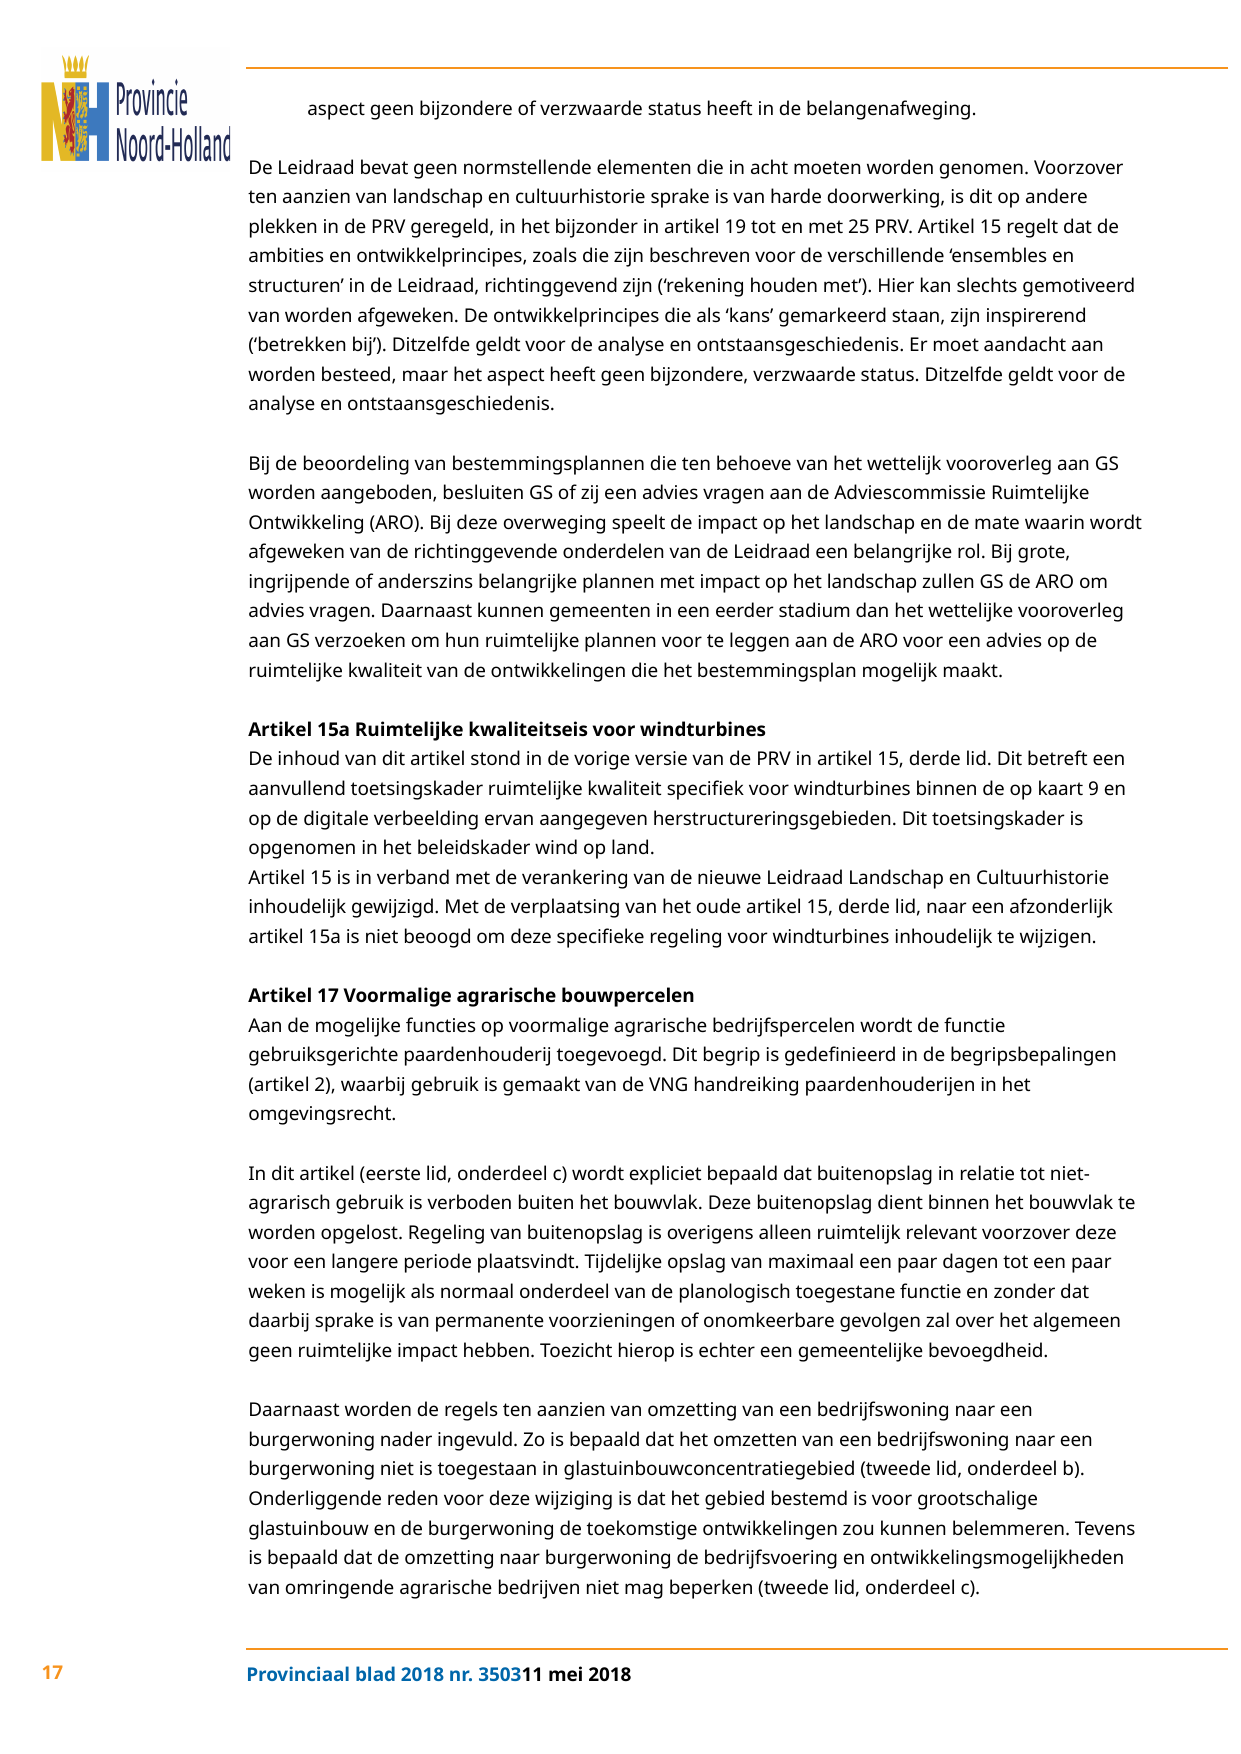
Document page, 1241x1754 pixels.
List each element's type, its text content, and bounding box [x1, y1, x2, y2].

text In dit artikel (eerste lid, onderdeel c) wordt expliciet bepaald dat buitenopslag in relatie tot niet-agrarisch gebruik is verboden buiten het bouwvlak. Deze buitenopslag dient binnen het bouwvlak te worden opgelost. Regeling van buitenopslag is overigens alleen ruimtelijk relevant voorzover deze voor een langere periode plaatsvindt. Tijdelijke opslag van maximaal een paar dagen tot een paar weken is mogelijk als normaal onderdeel van de planologisch toegestane functie en zonder dat daarbij sprake is van permanente voorzieningen of onomkeerbare gevolgen zal over het algemeen geen ruimtelijke impact hebben. Toezicht hierop is echter een gemeentelijke bevoegdheid. [248, 1160, 1152, 1363]
text Artikel 15a Ruimtelijke kwaliteitseis voor windturbines [248, 716, 1152, 742]
text Artikel 15 is in verband met de verankering van de nieuwe Leidraad Landschap en Cultuurhistorie inhoudelijk gewijzigd. Met de verplaatsing van het oude artikel 15, derde lid, naar een afzonderlijk artikel 15a is niet beoogd om deze specifieke regeling voor windturbines inhoudelijk te wijzigen. [248, 864, 1152, 949]
picture [41, 47, 231, 172]
text De inhoud van dit artikel stond in de vorige versie van de PRV in artikel 15, derde lid. Dit betreft een aanvullend toetsingskader ruimtelijke kwaliteit specifiek voor windturbines binnen de op kaart 9 en op de digitale verbeelding ervan aangegeven herstructureringsgebieden. Dit toetsingskader is opgenomen in het beleidskader wind op land. [248, 746, 1152, 860]
text De Leidraad bevat geen normstellende elementen die in acht moeten worden genomen. Voorzover ten aanzien van landschap en cultuurhistorie sprake is van harde doorwerking, is dit op andere plekken in de PRV geregeld, in het bijzonder in artikel 19 tot en met 25 PRV. Artikel 15 regelt dat de ambities en ontwikkelprincipes, zoals die zijn beschreven voor de verschillende ‘ensembles en structuren’ in de Leidraad, richtinggevend zijn (‘rekening houden met’). Hier kan slechts gemotiveerd van worden afgeweken. De ontwikkelprincipes die als ‘kans’ gemarkeerd staan, zijn inspirerend (‘betrekken bij’). Ditzelfde geldt voor de analyse en ontstaansgeschiedenis. Er moet aandacht aan worden besteed, maar het aspect heeft geen bijzondere, verzwaarde status. Ditzelfde geldt voor de analyse en ontstaansgeschiedenis. [248, 154, 1152, 416]
list aspect geen bijzondere of verzwaarde status heeft in de belangenafweging. [248, 95, 1152, 121]
text Daarnaast worden de regels ten aanzien van omzetting van een bedrijfswoning naar een burgerwoning nader ingevuld. Zo is bepaald dat het omzetten van een bedrijfswoning naar een burgerwoning niet is toegestaan in glastuinbouwconcentratiegebied (tweede lid, onderdeel b). Onderliggende reden voor deze wijziging is dat het gebied bestemd is voor grootschalige glastuinbouw en de burgerwoning de toekomstige ontwikkelingen zou kunnen belemmeren. Tevens is bepaald dat de omzetting naar burgerwoning de bedrijfsvoering en ontwikkelingsmogelijkheden van omringende agrarische bedrijven niet mag beperken (tweede lid, onderdeel c). [248, 1396, 1152, 1600]
text Bij de beoordeling van bestemmingsplannen die ten behoeve van het wettelijk vooroverleg aan GS worden aangeboden, besluiten GS of zij een advies vragen aan de Adviescommissie Ruimtelijke Ontwikkeling (ARO). Bij deze overweging speelt de impact op het landschap en de mate waarin wordt afgeweken van de richtinggevende onderdelen van de Leidraad een belangrijke rol. Bij grote, ingrijpende of anderszins belangrijke plannen met impact op het landschap zullen GS de ARO om advies vragen. Daarnaast kunnen gemeenten in een eerder stadium dan het wettelijke vooroverleg aan GS verzoeken om hun ruimtelijke plannen voor te leggen aan de ARO voor een advies op de ruimtelijke kwaliteit van de ontwikkelingen die het bestemmingsplan mogelijk maakt. [248, 450, 1152, 683]
text Artikel 17 Voormalige agrarische bouwpercelen [248, 982, 1152, 1008]
text Aan de mogelijke functies op voormalige agrarische bedrijfspercelen wordt de functie gebruiksgerichte paardenhouderij toegevoegd. Dit begrip is gedefinieerd in de begripsbepalingen (artikel 2), waarbij gebruik is gemaakt van de VNG handreiking paardenhouderijen in het omgevingsrecht. [248, 1012, 1152, 1126]
